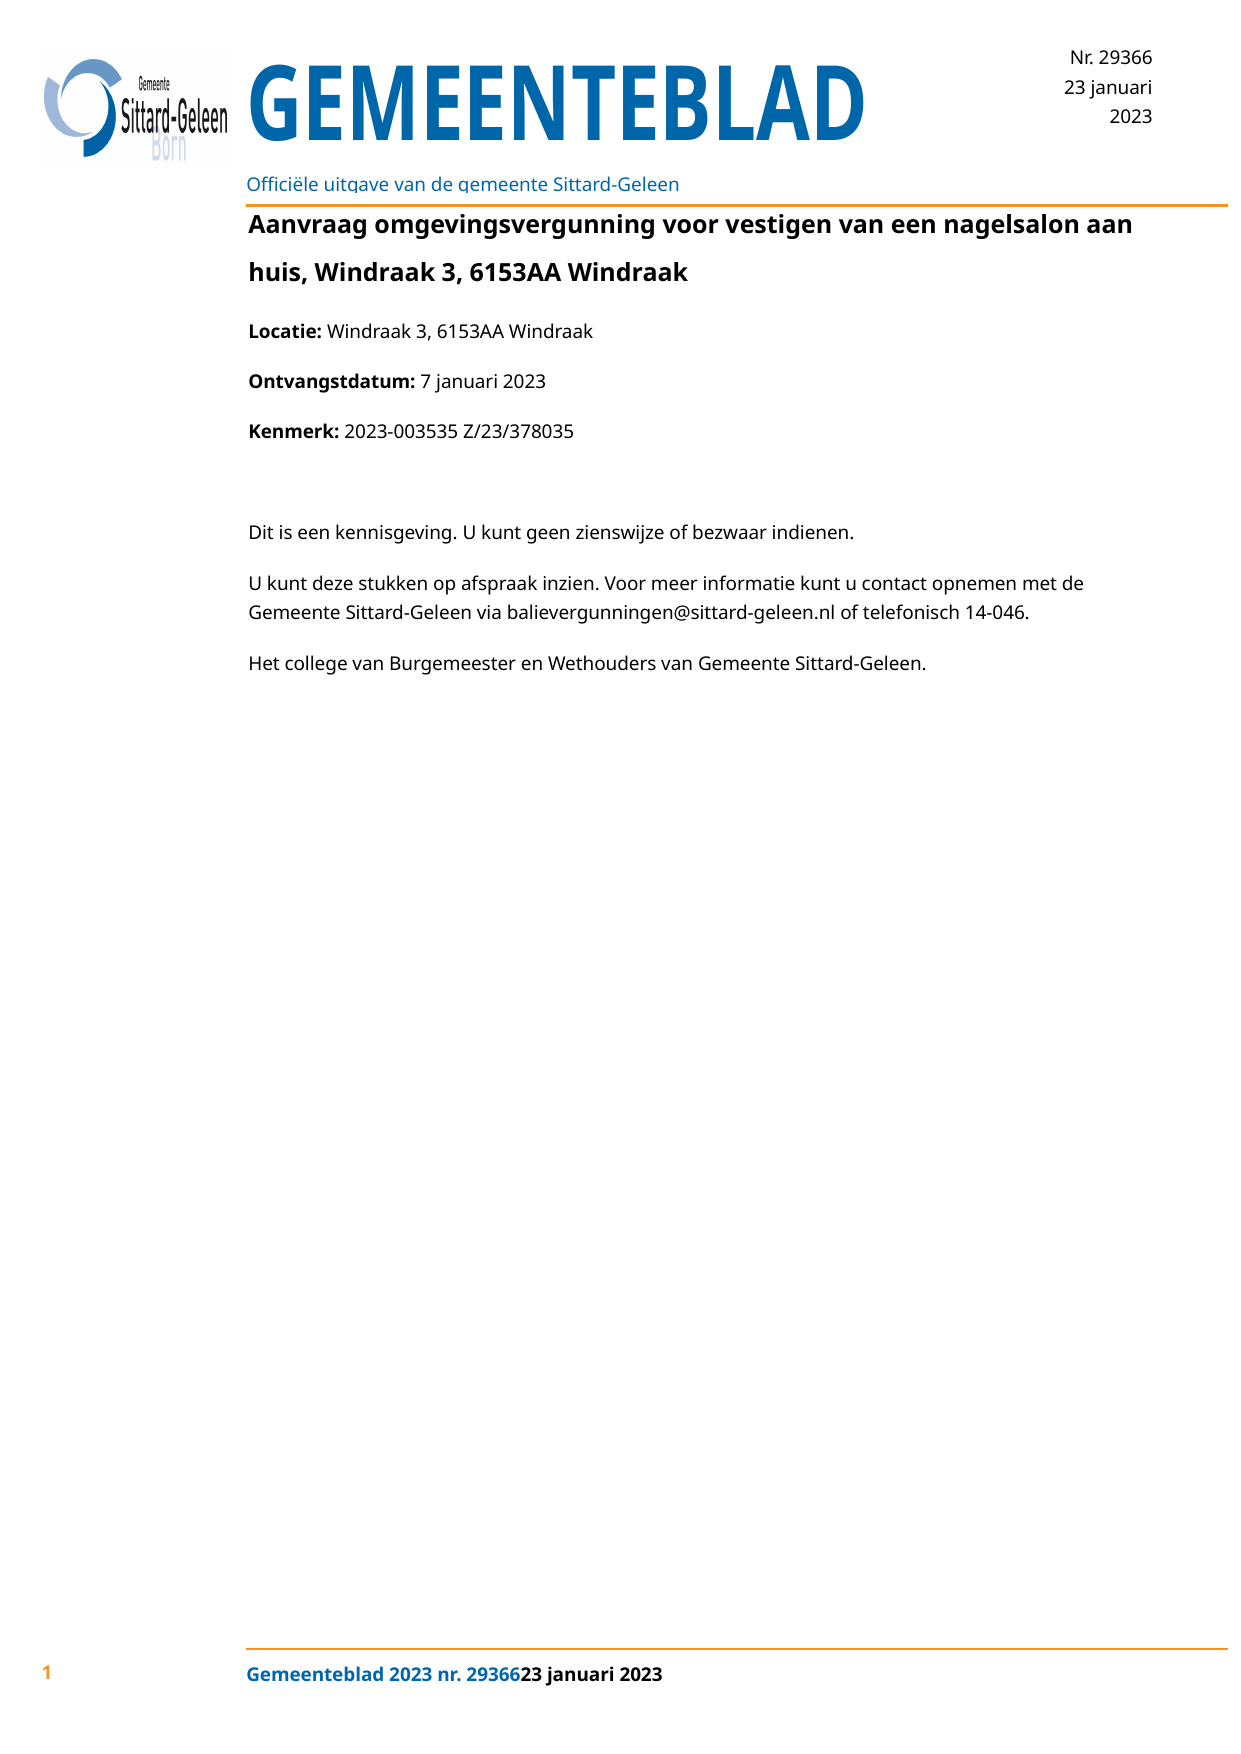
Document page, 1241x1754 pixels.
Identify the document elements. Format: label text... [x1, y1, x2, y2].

text Aanvraag omgevingsvergunning voor vestigen van een nagelsalon aan huis, Windraak 3, 6153AA Windraak [248, 207, 1152, 288]
text Dit is een kennisgeving. U kunt geen zienswijze of bezwaar indienen. [248, 519, 1152, 545]
text Het college van Burgemeester en Wethouders van Gemeente Sittard-Geleen. [248, 650, 1152, 676]
text Kenmerk: 2023-003535 Z/23/378035 [248, 419, 1152, 444]
text U kunt deze stukken op afspraak inzien. Voor meer informatie kunt u contact opnemen met de Gemeente Sittard-Geleen via balievergunningen@sittard-geleen.nl of telefonisch 14-046. [248, 570, 1152, 625]
picture [41, 47, 231, 172]
text Ontvangstdatum: 7 januari 2023 [248, 368, 1152, 394]
text Locatie: Windraak 3, 6153AA Windraak [248, 318, 1152, 344]
